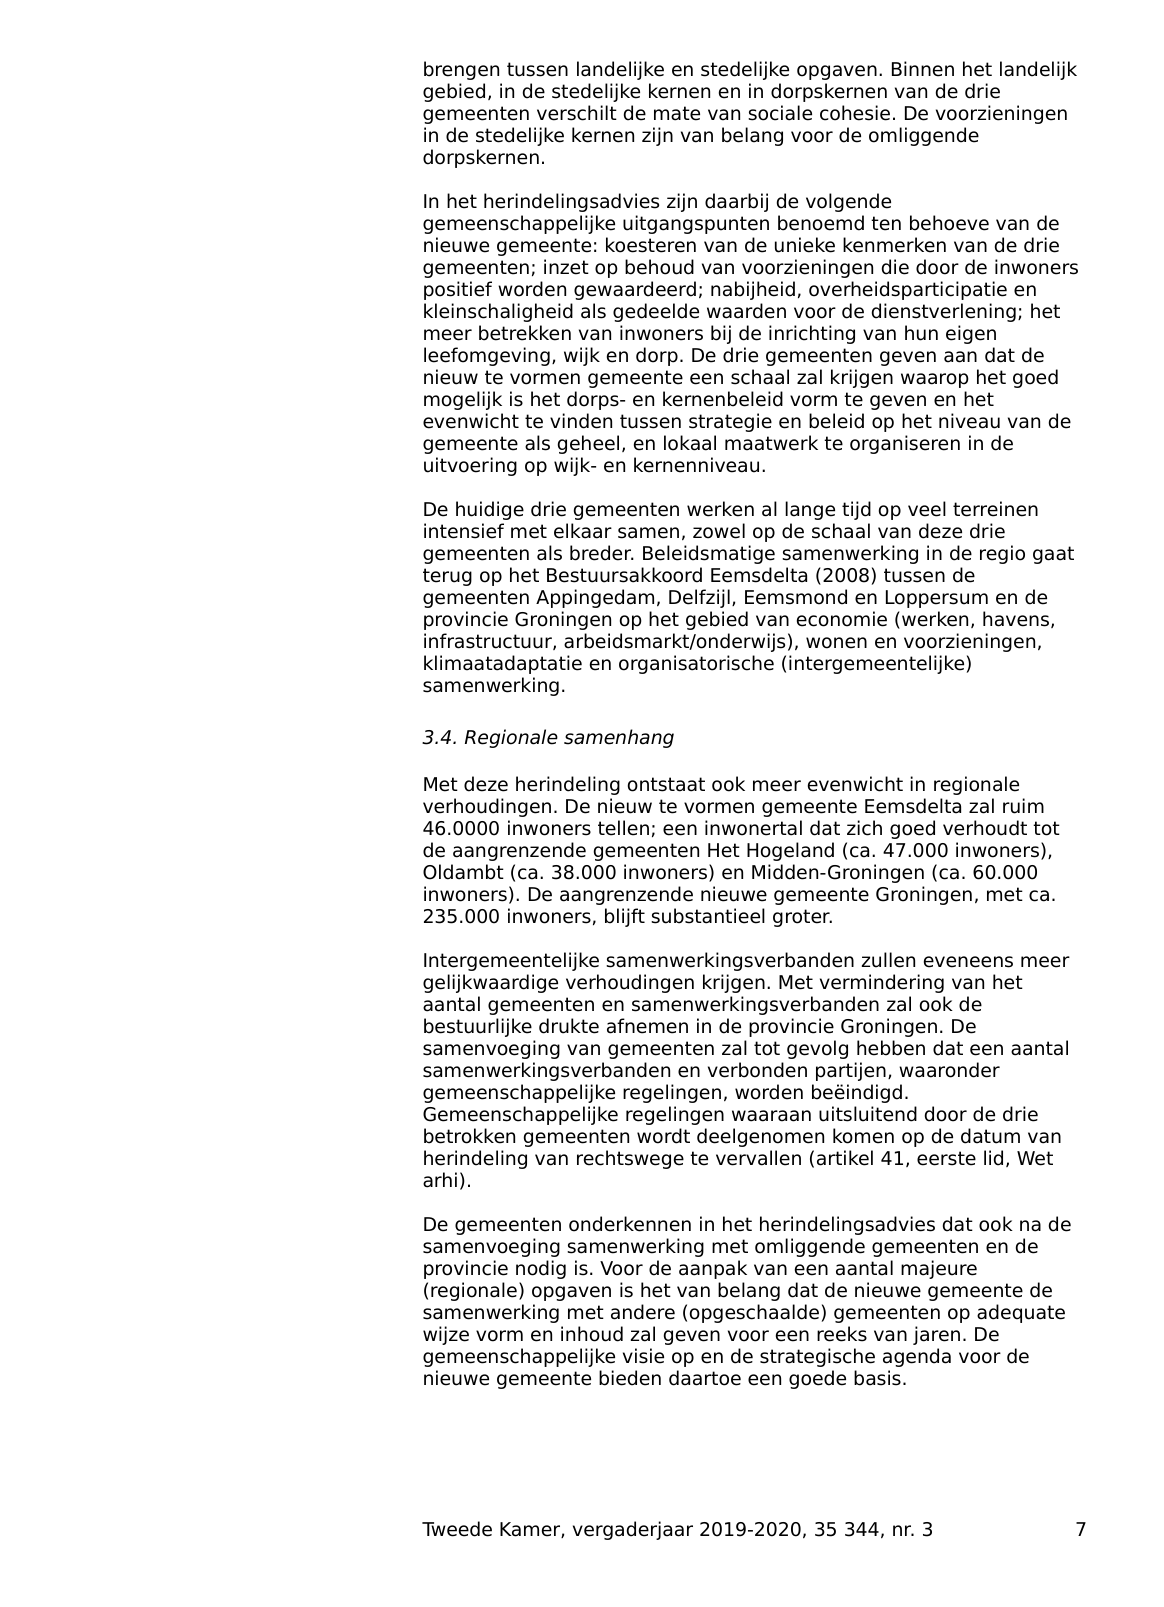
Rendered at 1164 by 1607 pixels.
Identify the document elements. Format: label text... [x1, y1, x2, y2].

subtitle 3.4. Regionale samenhang [422, 727, 1087, 749]
text De huidige drie gemeenten werken al lange tijd op veel terreinen intensief met elkaar samen, zowel op de schaal van deze drie gemeenten als breder. Beleidsmatige samenwerking in de regio gaat terug op het Bestuursakkoord Eemsdelta (2008) tussen de gemeenten Appingedam, Delfzijl, Eemsmond en Loppersum en de provincie Groningen op het gebied van economie (werken, havens, infrastructuur, arbeidsmarkt/onderwijs), wonen en voorzieningen, klimaatadaptatie en organisatorische (intergemeentelijke) samenwerking. [422, 499, 1087, 697]
text Intergemeentelijke samenwerkingsverbanden zullen eveneens meer gelijkwaardige verhoudingen krijgen. Met vermindering van het aantal gemeenten en samenwerkingsverbanden zal ook de bestuurlijke drukte afnemen in de provincie Groningen. De samenvoeging van gemeenten zal tot gevolg hebben dat een aantal samenwerkingsverbanden en verbonden partijen, waaronder gemeenschappelijke regelingen, worden beëindigd. Gemeenschappelijke regelingen waaraan uitsluitend door de drie betrokken gemeenten wordt deelgenomen komen op de datum van herindeling van rechtswege te vervallen (artikel 41, eerste lid, Wet arhi). [422, 950, 1087, 1192]
text De gemeenten onderkennen in het herindelingsadvies dat ook na de samenvoeging samenwerking met omliggende gemeenten en de provincie nodig is. Voor de aanpak van een aantal majeure (regionale) opgaven is het van belang dat de nieuwe gemeente de samenwerking met andere (opgeschaalde) gemeenten op adequate wijze vorm en inhoud zal geven voor een reeks van jaren. De gemeenschappelijke visie op en de strategische agenda voor de nieuwe gemeente bieden daartoe een goede basis. [422, 1214, 1087, 1390]
text In het herindelingsadvies zijn daarbij de volgende gemeenschappelijke uitgangspunten benoemd ten behoeve van de nieuwe gemeente: koesteren van de unieke kenmerken van de drie gemeenten; inzet op behoud van voorzieningen die door de inwoners positief worden gewaardeerd; nabijheid, overheidsparticipatie en kleinschaligheid als gedeelde waarden voor de dienstverlening; het meer betrekken van inwoners bij de inrichting van hun eigen leefomgeving, wijk en dorp. De drie gemeenten geven aan dat de nieuw te vormen gemeente een schaal zal krijgen waarop het goed mogelijk is het dorps- en kernenbeleid vorm te geven en het evenwicht te vinden tussen strategie en beleid op het niveau van de gemeente als geheel, en lokaal maatwerk te organiseren in de uitvoering op wijk- en kernenniveau. [422, 191, 1087, 477]
text brengen tussen landelijke en stedelijke opgaven. Binnen het landelijk gebied, in de stedelijke kernen en in dorpskernen van de drie gemeenten verschilt de mate van sociale cohesie. De voorzieningen in de stedelijke kernen zijn van belang voor de omliggende dorpskernen. [422, 59, 1087, 169]
text Met deze herindeling ontstaat ook meer evenwicht in regionale verhoudingen. De nieuw te vormen gemeente Eemsdelta zal ruim 46.0000 inwoners tellen; een inwonertal dat zich goed verhoudt tot de aangrenzende gemeenten Het Hogeland (ca. 47.000 inwoners), Oldambt (ca. 38.000 inwoners) en Midden-Groningen (ca. 60.000 inwoners). De aangrenzende nieuwe gemeente Groningen, met ca. 235.000 inwoners, blijft substantieel groter. [422, 774, 1087, 928]
